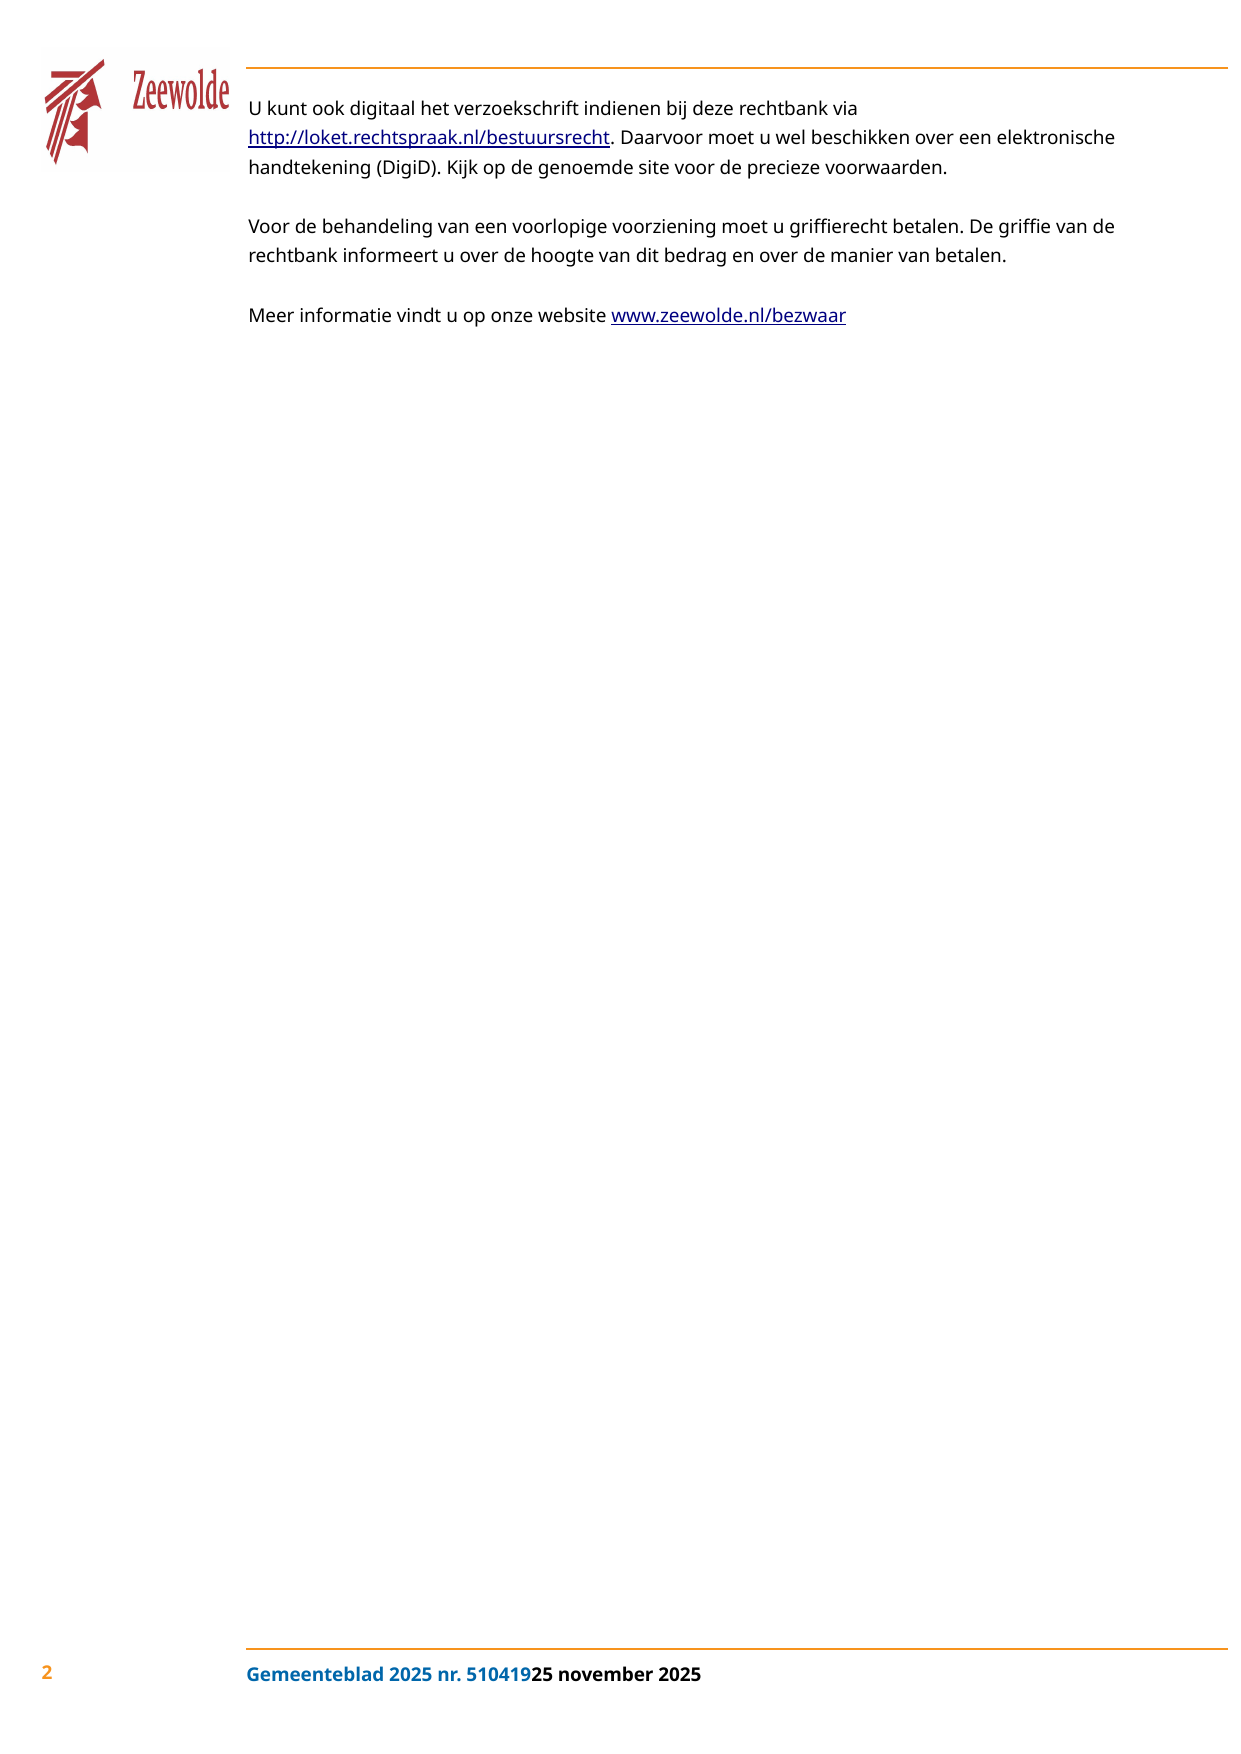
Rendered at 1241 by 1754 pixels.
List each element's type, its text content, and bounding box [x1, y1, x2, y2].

text Voor de behandeling van een voorlopige voorziening moet u griffierecht betalen. De griffie van de rechtbank informeert u over de hoogte van dit bedrag en over de manier van betalen. [248, 213, 1152, 268]
text U kunt ook digitaal het verzoekschrift indienen bij deze rechtbank via http://loket.rechtspraak.nl/bestuursrecht. Daarvoor moet u wel beschikken over een elektronische handtekening (DigiD). Kijk op de genoemde site voor de precieze voorwaarden. [248, 95, 1152, 180]
picture [41, 47, 231, 172]
text Meer informatie vindt u op onze website www.zeewolde.nl/bezwaar [248, 302, 1152, 328]
